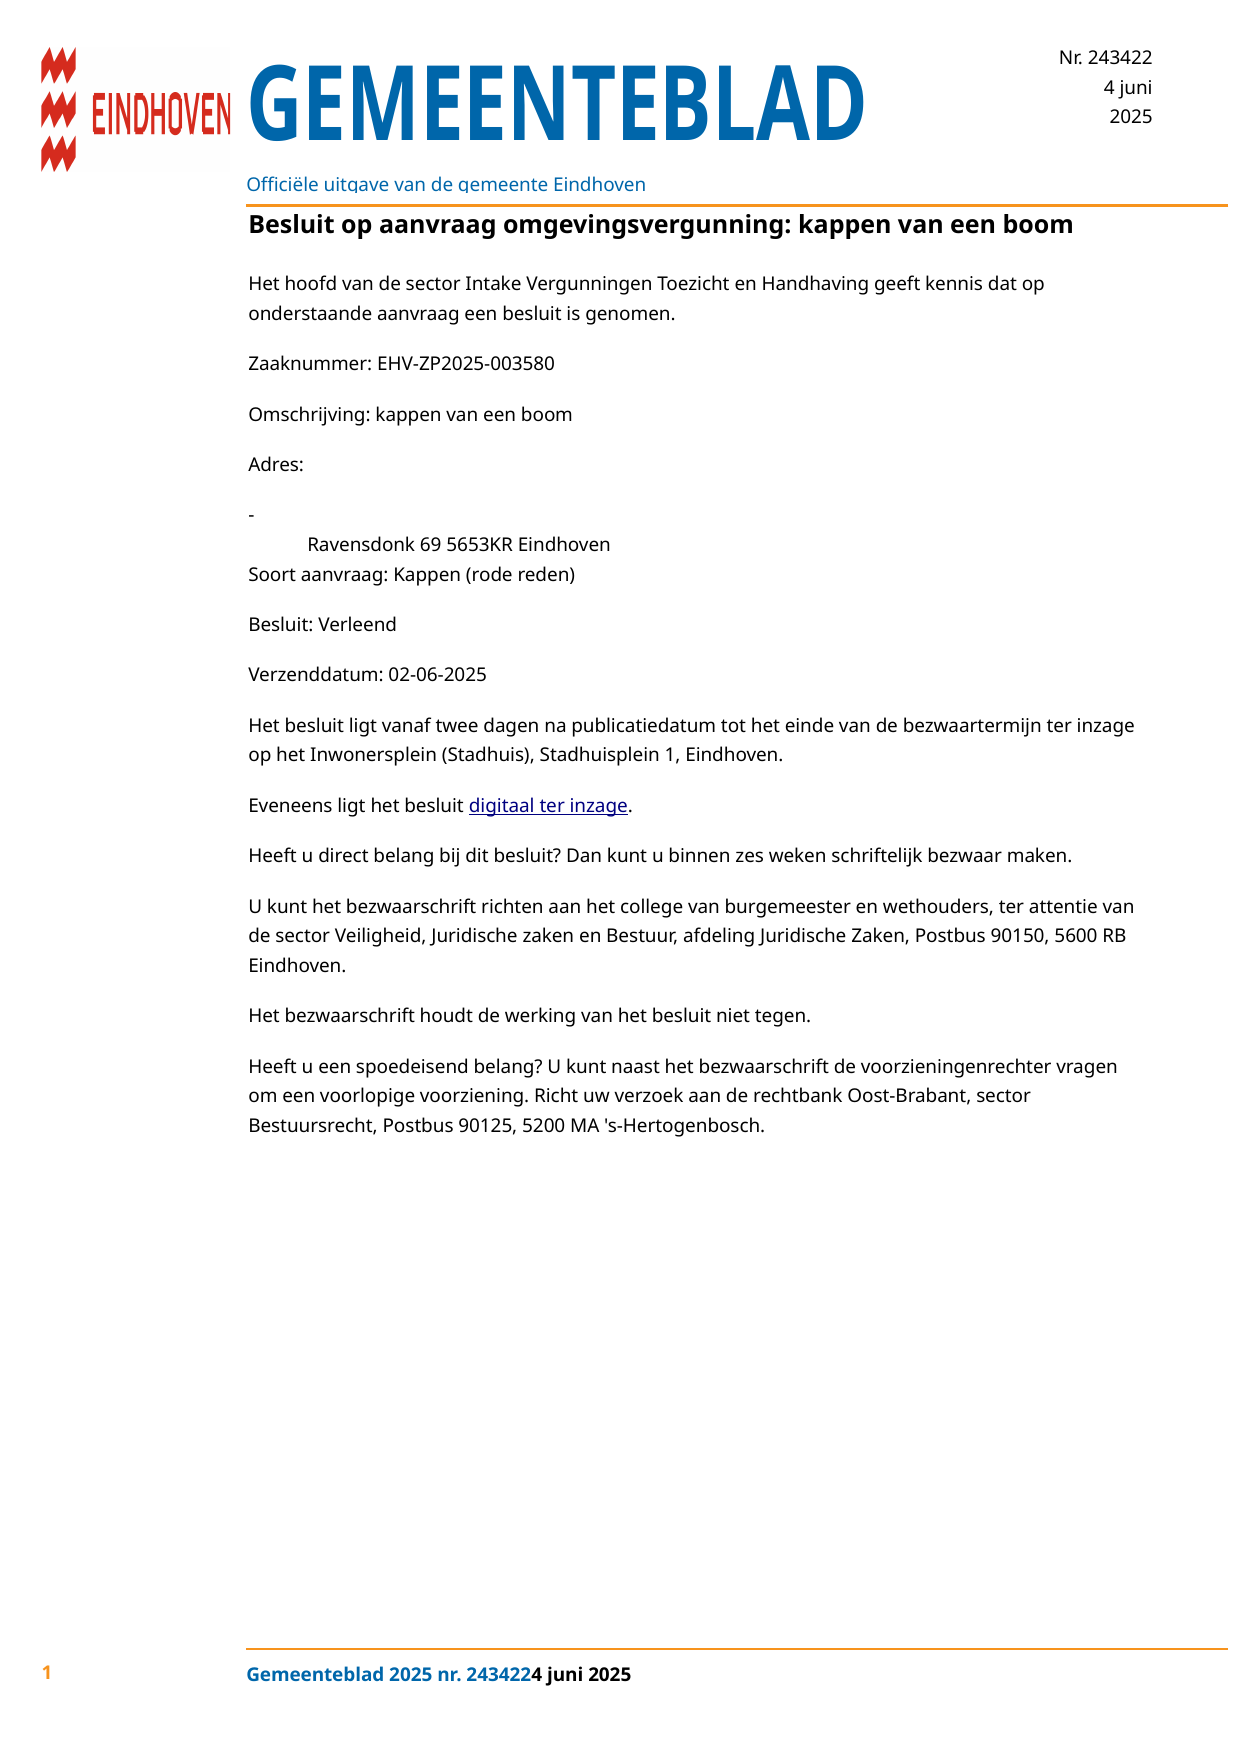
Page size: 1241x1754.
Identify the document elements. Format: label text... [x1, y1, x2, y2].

text Heeft u direct belang bij dit besluit? Dan kunt u binnen zes weken schriftelijk bezwaar maken. [248, 842, 1152, 868]
text Heeft u een spoedeisend belang? U kunt naast het bezwaarschrift de voorzieningenrechter vragen om een voorlopige voorziening. Richt uw verzoek aan de rechtbank Oost-Brabant, sector Bestuursrecht, Postbus 90125, 5200 MA 's-Hertogenbosch. [248, 1053, 1152, 1138]
text Adres: [248, 451, 1152, 477]
text Verzenddatum: 02-06-2025 [248, 662, 1152, 687]
text Het hoofd van de sector Intake Vergunningen Toezicht en Handhaving geeft kennis dat op onderstaande aanvraag een besluit is genomen. [248, 270, 1152, 326]
text Zaaknummer: EHV-ZP2025-003580 [248, 350, 1152, 376]
text U kunt het bezwaarschrift richten aan het college van burgemeester en wethouders, ter attentie van de sector Veiligheid, Juridische zaken en Bestuur, afdeling Juridische Zaken, Postbus 90150, 5600 RB Eindhoven. [248, 893, 1152, 978]
text Besluit op aanvraag omgevingsvergunning: kappen van een boom [248, 207, 1152, 241]
picture [41, 47, 231, 172]
text Soort aanvraag: Kappen (rode reden) [248, 561, 1152, 586]
text Omschrijving: kappen van een boom [248, 401, 1152, 426]
text Eveneens ligt het besluit digitaal ter inzage. [248, 792, 1152, 818]
list Ravensdonk 69 5653KR Eindhoven [248, 531, 1152, 557]
text Het besluit ligt vanaf twee dagen na publicatiedatum tot het einde van de bezwaartermijn ter inzage op het Inwonersplein (Stadhuis), Stadhuisplein 1, Eindhoven. [248, 712, 1152, 767]
text Besluit: Verleend [248, 611, 1152, 637]
text Het bezwaarschrift houdt de werking van het besluit niet tegen. [248, 1002, 1152, 1028]
